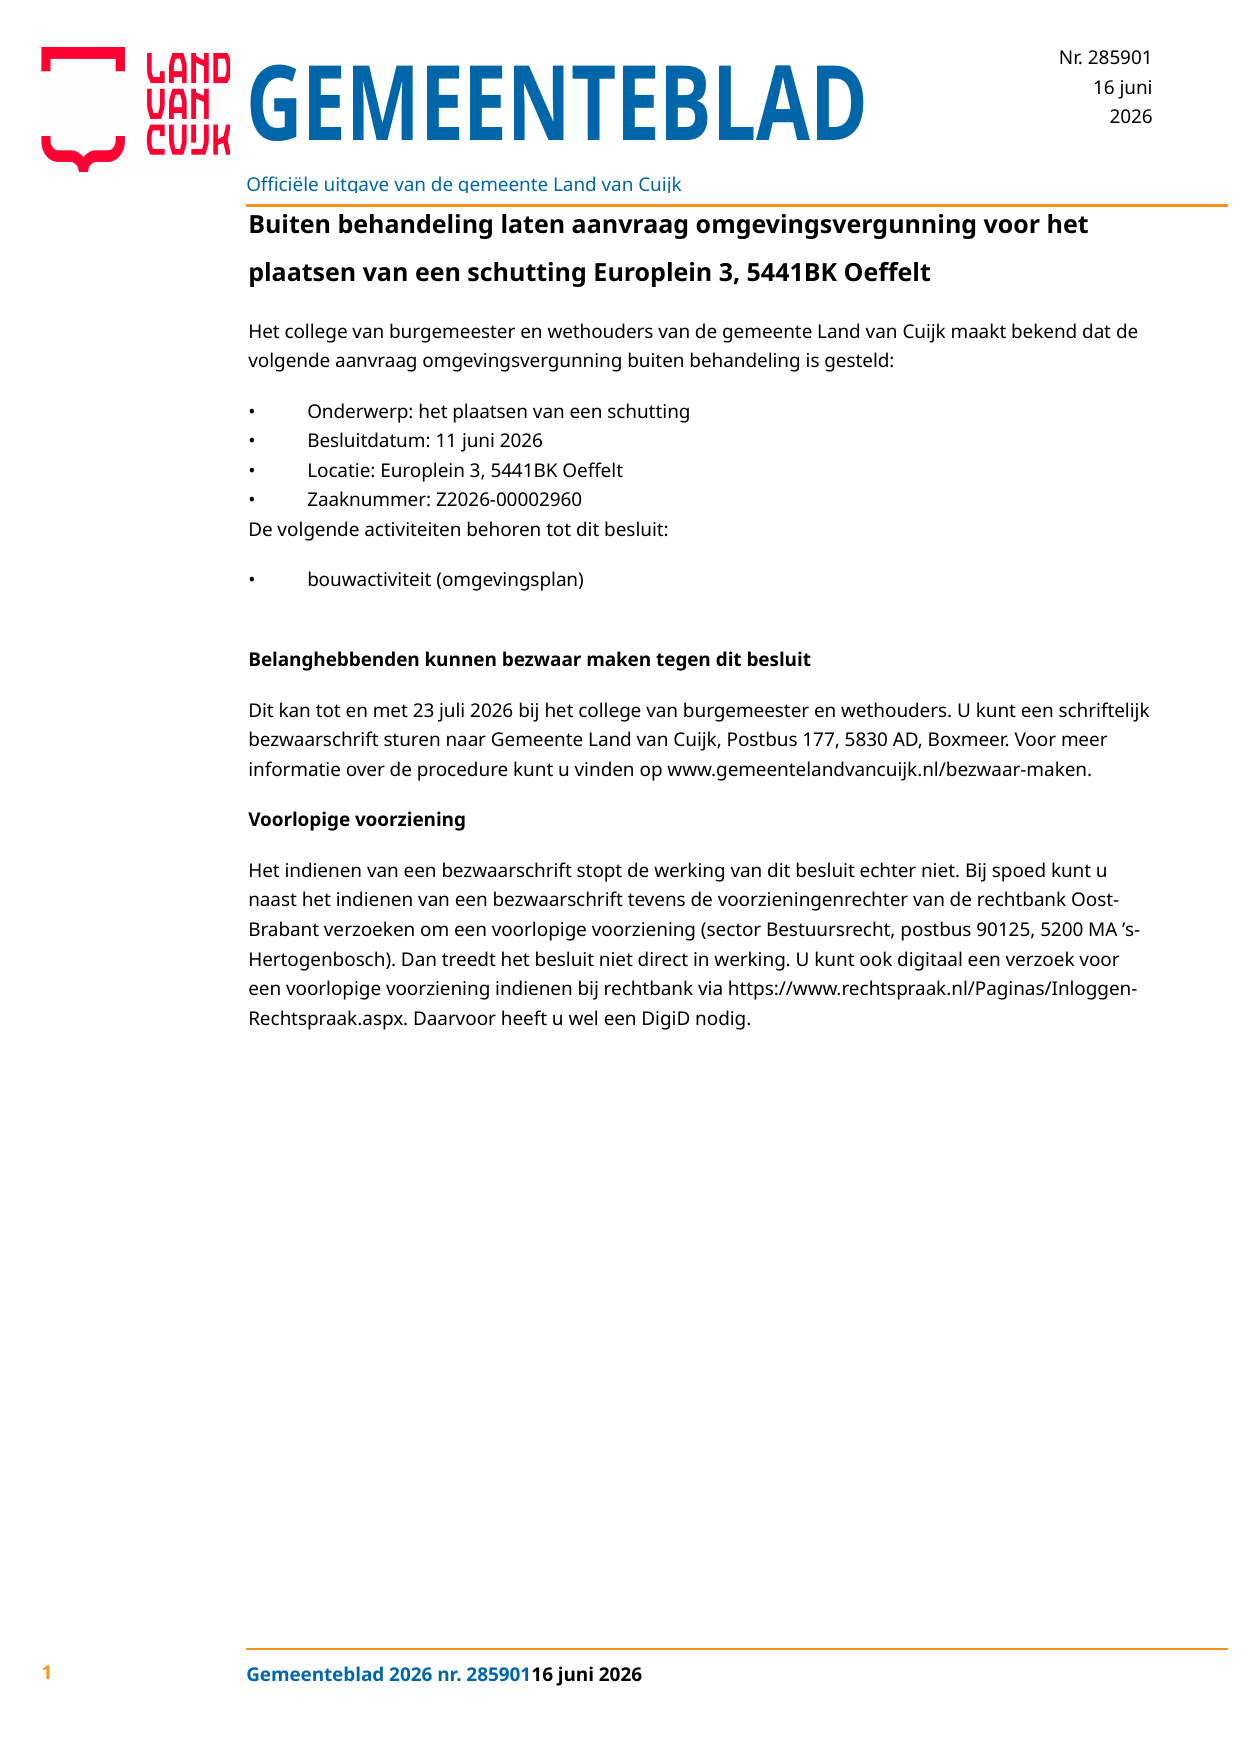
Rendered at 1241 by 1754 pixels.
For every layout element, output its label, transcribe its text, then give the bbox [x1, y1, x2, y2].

text Het indienen van een bezwaarschrift stopt de werking van dit besluit echter niet. Bij spoed kunt u naast het indienen van een bezwaarschrift tevens de voorzieningenrechter van de rechtbank Oost-Brabant verzoeken om een voorlopige voorziening (sector Bestuursrecht, postbus 90125, 5200 MA ’s-Hertogenbosch). Dan treedt het besluit niet direct in werking. U kunt ook digitaal een verzoek voor een voorlopige voorziening indienen bij rechtbank via https://www.rechtspraak.nl/Paginas/Inloggen-Rechtspraak.aspx. Daarvoor heeft u wel een DigiD nodig. [248, 857, 1152, 1031]
list Besluitdatum: 11 juni 2026 [248, 427, 1152, 453]
text Voorlopige voorziening [248, 807, 1152, 832]
picture [41, 47, 231, 172]
list Onderwerp: het plaatsen van een schutting [248, 398, 1152, 424]
list bouwactiviteit (omgevingsplan) [248, 567, 1152, 592]
text De volgende activiteiten behoren tot dit besluit: [248, 516, 1152, 542]
text Belanghebbenden kunnen bezwaar maken tegen dit besluit [248, 647, 1152, 672]
list Locatie: Europlein 3, 5441BK Oeffelt [248, 457, 1152, 483]
text Het college van burgemeester en wethouders van de gemeente Land van Cuijk maakt bekend dat de volgende aanvraag omgevingsvergunning buiten behandeling is gesteld: [248, 318, 1152, 373]
list Zaaknummer: Z2026-00002960 [248, 487, 1152, 512]
text Buiten behandeling laten aanvraag omgevingsvergunning voor het plaatsen van een schutting Europlein 3, 5441BK Oeffelt [248, 207, 1152, 288]
text Dit kan tot en met 23 juli 2026 bij het college van burgemeester en wethouders. U kunt een schriftelijk bezwaarschrift sturen naar Gemeente Land van Cuijk, Postbus 177, 5830 AD, Boxmeer. Voor meer informatie over de procedure kunt u vinden op www.gemeentelandvancuijk.nl/bezwaar-maken. [248, 697, 1152, 782]
